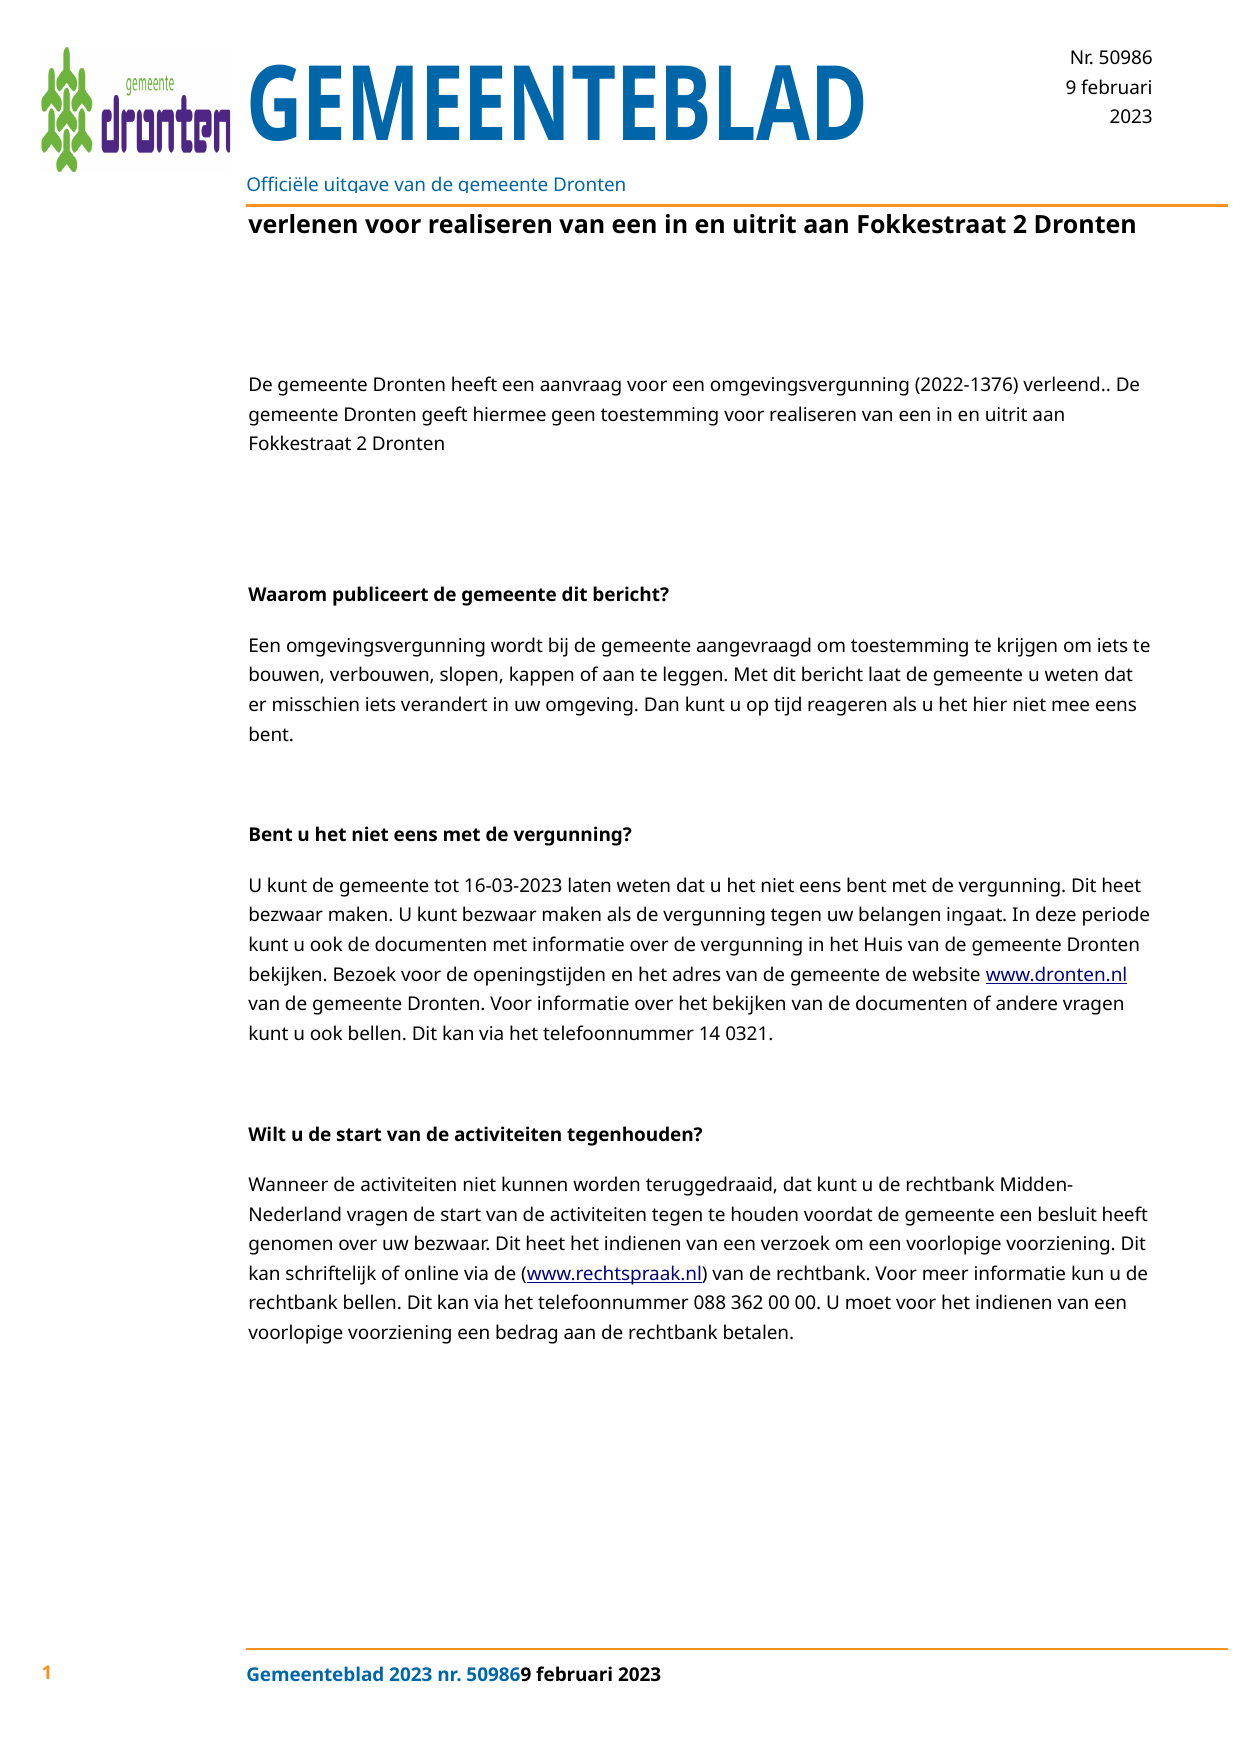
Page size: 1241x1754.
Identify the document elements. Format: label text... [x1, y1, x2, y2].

text Bent u het niet eens met de vergunning? [248, 822, 1152, 847]
text verlenen voor realiseren van een in en uitrit aan Fokkestraat 2 Dronten [248, 207, 1152, 241]
text Een omgevingsvergunning wordt bij de gemeente aangevraagd om toestemming te krijgen om iets te bouwen, verbouwen, slopen, kappen of aan te leggen. Met dit bericht laat de gemeente u weten dat er misschien iets verandert in uw omgeving. Dan kunt u op tijd reageren als u het hier niet mee eens bent. [248, 632, 1152, 746]
picture [41, 47, 231, 172]
text U kunt de gemeente tot 16-03-2023 laten weten dat u het niet eens bent met de vergunning. Dit heet bezwaar maken. U kunt bezwaar maken als de vergunning tegen uw belangen ingaat. In deze periode kunt u ook de documenten met informatie over de vergunning in het Huis van de gemeente Dronten bekijken. Bezoek voor de openingstijden en het adres van de gemeente de website www.dronten.nl van de gemeente Dronten. Voor informatie over het bekijken van de documenten of andere vragen kunt u ook bellen. Dit kan via het telefoonnummer 14 0321. [248, 872, 1152, 1046]
text Waarom publiceert de gemeente dit bericht? [248, 582, 1152, 607]
text Wilt u de start van de activiteiten tegenhouden? [248, 1121, 1152, 1146]
text Wanneer de activiteiten niet kunnen worden teruggedraaid, dat kunt u de rechtbank Midden-Nederland vragen de start van de activiteiten tegen te houden voordat de gemeente een besluit heeft genomen over uw bezwaar. Dit heet het indienen van een verzoek om een voorlopige voorziening. Dit kan schriftelijk of online via de (www.rechtspraak.nl) van de rechtbank. Voor meer informatie kun u de rechtbank bellen. Dit kan via het telefoonnummer 088 362 00 00. U moet voor het indienen van een voorlopige voorziening een bedrag aan de rechtbank betalen. [248, 1171, 1152, 1345]
text De gemeente Dronten heeft een aanvraag voor een omgevingsvergunning (2022-1376) verleend.. De gemeente Dronten geeft hiermee geen toestemming voor realiseren van een in en uitrit aan Fokkestraat 2 Dronten [248, 371, 1152, 456]
